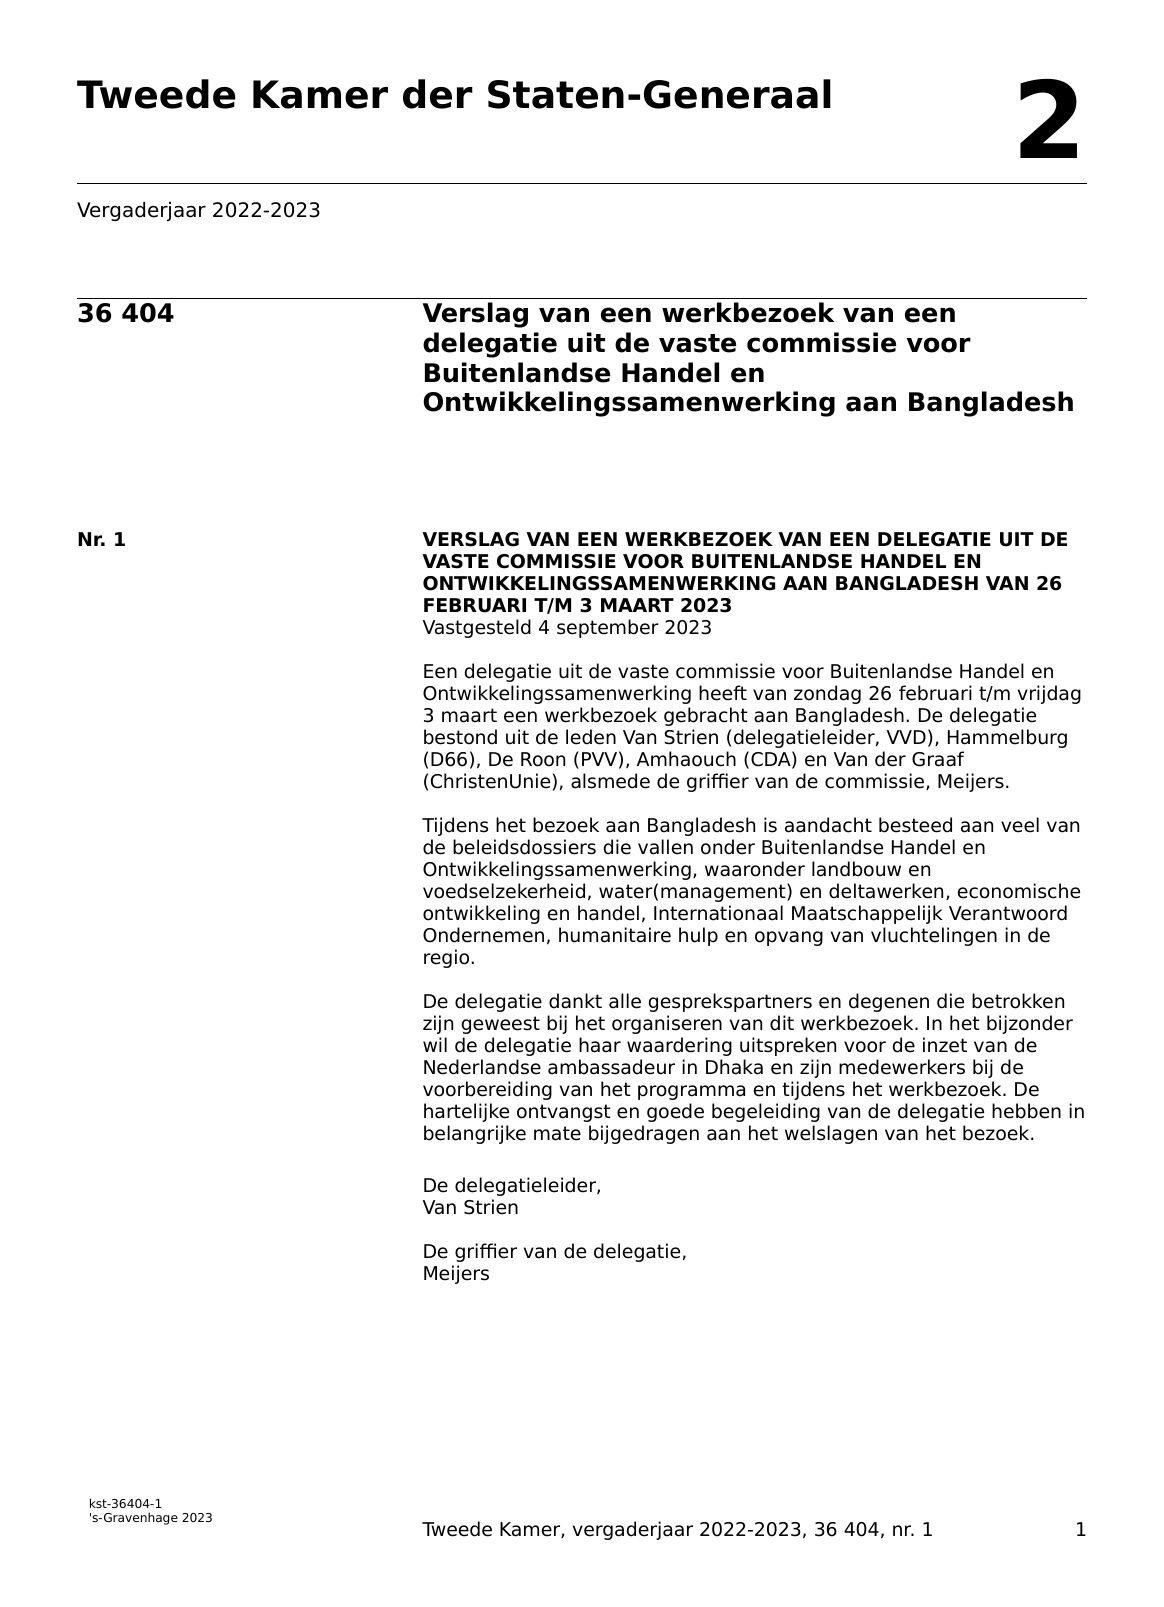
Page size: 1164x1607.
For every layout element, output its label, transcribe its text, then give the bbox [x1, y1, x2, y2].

text De delegatieleider, Van Strien [422, 1175, 1087, 1219]
table_header Tweede Kamer der Staten-Generaal [77, 59, 886, 183]
text De griffier van de delegatie, Meijers [422, 1241, 1087, 1285]
table_header 2 [886, 59, 1087, 183]
subtitle Nr. 1 VERSLAG VAN EEN WERKBEZOEK VAN EEN DELEGATIE UIT DE VASTE COMMISSIE VOOR BUITENLANDSE HANDEL EN ONTWIKKELINGSSAMENWERKING AAN BANGLADESH VAN 26 FEBRUARI T/M 3 MAART 2023 [77, 529, 1087, 617]
text kst-36404-1 [88, 1497, 323, 1511]
text Tijdens het bezoek aan Bangladesh is aandacht besteed aan veel van de beleidsdossiers die vallen onder Buitenlandse Handel en Ontwikkelingssamenwerking, waaronder landbouw en voedselzekerheid, water(management) en deltawerken, economische ontwikkeling en handel, Internationaal Maatschappelijk Verantwoord Ondernemen, humanitaire hulp en opvang van vluchtelingen in de regio. [422, 815, 1087, 969]
text Een delegatie uit de vaste commissie voor Buitenlandse Handel en Ontwikkelingssamenwerking heeft van zondag 26 februari t/m vrijdag 3 maart een werkbezoek gebracht aan Bangladesh. De delegatie bestond uit de leden Van Strien (delegatieleider, VVD), Hammelburg (D66), De Roon (PVV), Amhaouch (CDA) en Van der Graaf (ChristenUnie), alsmede de griffier van de commissie, Meijers. [422, 661, 1087, 793]
table_cell Vergaderjaar 2022-2023 [77, 184, 1087, 298]
text Vastgesteld 4 september 2023 [422, 617, 1087, 639]
subtitle 36 404 Verslag van een werkbezoek van een delegatie uit de vaste commissie voor Buitenlandse Handel en Ontwikkelingssamenwerking aan Bangladesh [77, 299, 1087, 418]
text 's-Gravenhage 2023 [88, 1511, 323, 1525]
text De delegatie dankt alle gesprekspartners en degenen die betrokken zijn geweest bij het organiseren van dit werkbezoek. In het bijzonder wil de delegatie haar waardering uitspreken voor de inzet van de Nederlandse ambassadeur in Dhaka en zijn medewerkers bij de voorbereiding van het programma en tijdens het werkbezoek. De hartelijke ontvangst en goede begeleiding van de delegatie hebben in belangrijke mate bijgedragen aan het welslagen van het bezoek. [422, 991, 1087, 1145]
